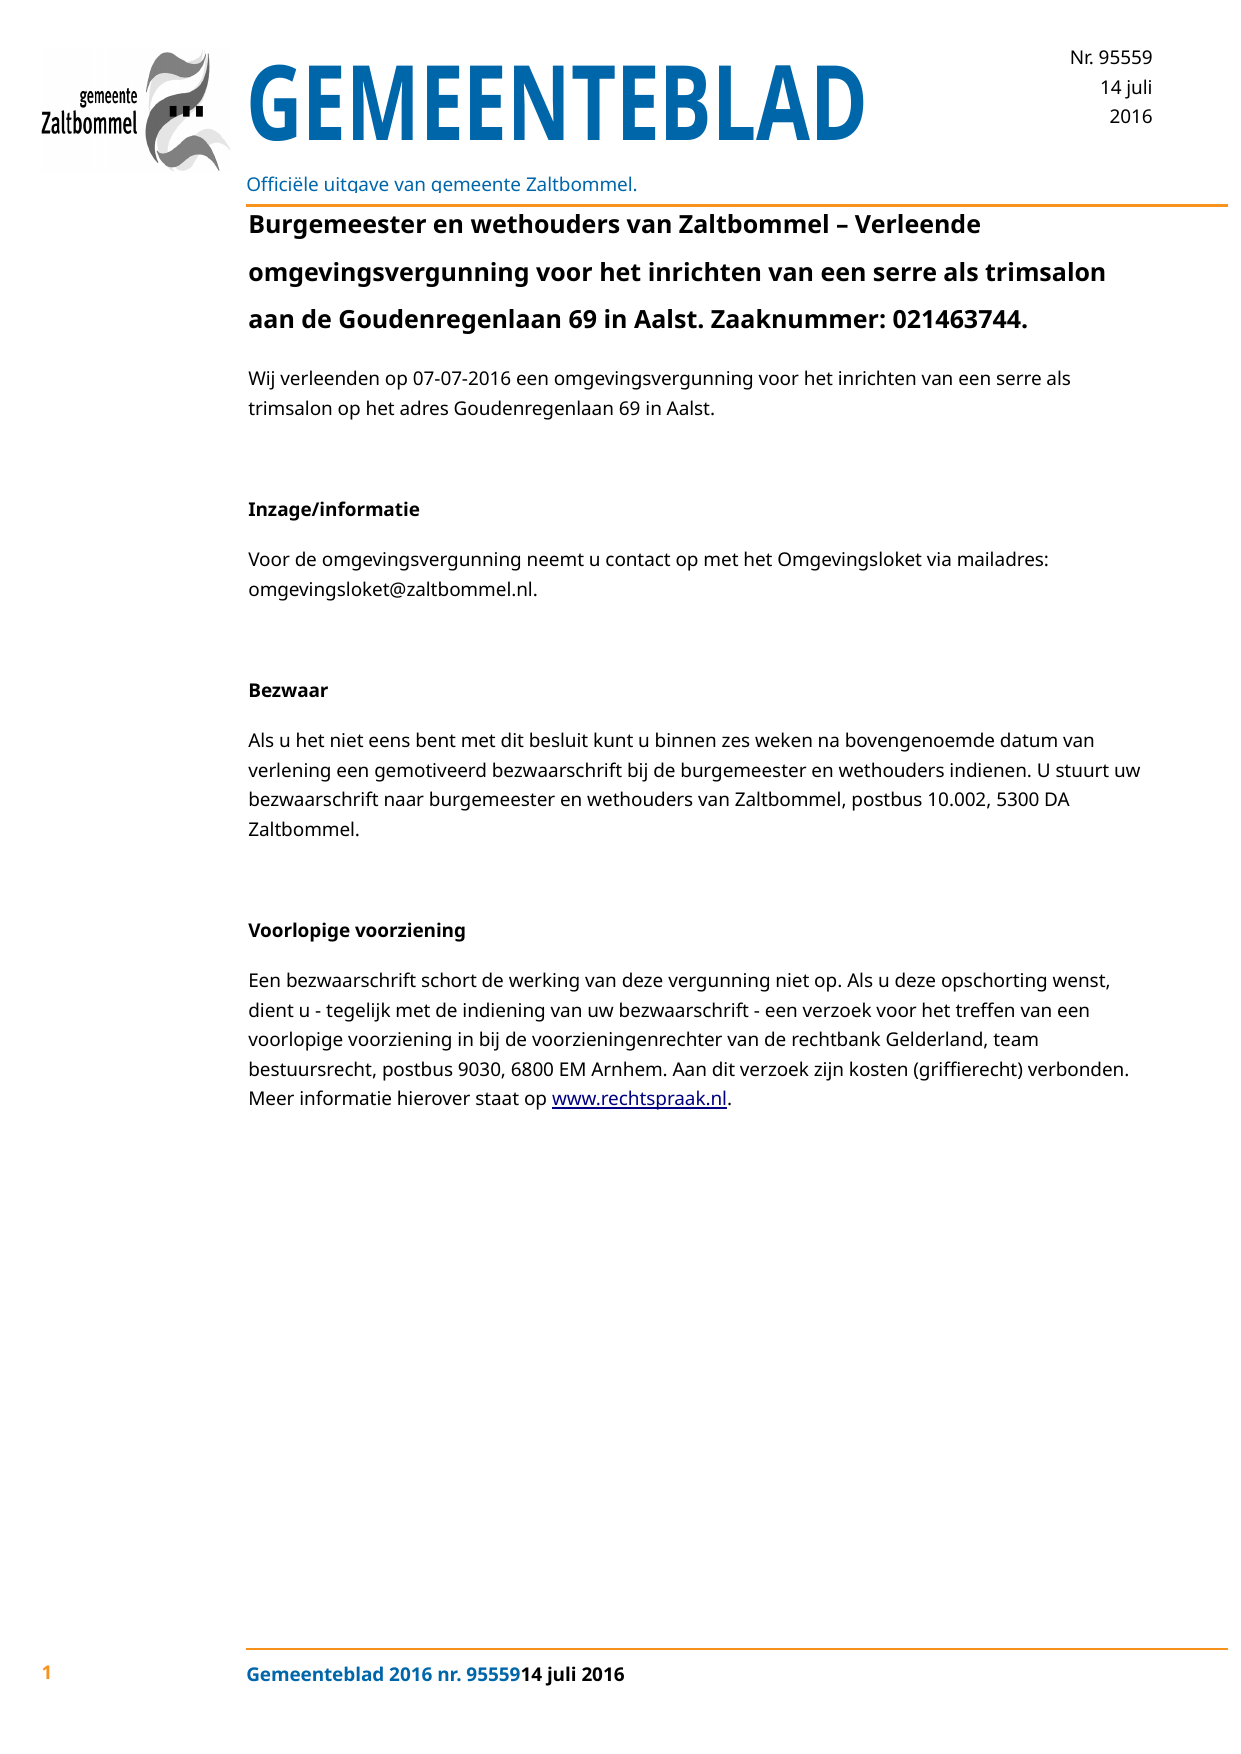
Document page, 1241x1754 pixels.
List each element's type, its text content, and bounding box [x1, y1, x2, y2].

text Een bezwaarschrift schort de werking van deze vergunning niet op. Als u deze opschorting wenst, dient u - tegelijk met de indiening van uw bezwaarschrift - een verzoek voor het treffen van een voorlopige voorziening in bij de voorzieningenrechter van de rechtbank Gelderland, team bestuursrecht, postbus 9030, 6800 EM Arnhem. Aan dit verzoek zijn kosten (griffierecht) verbonden. Meer informatie hierover staat op www.rechtspraak.nl. [248, 967, 1152, 1111]
text Inzage/informatie [248, 496, 1152, 522]
text Voor de omgevingsvergunning neemt u contact op met het Omgevingsloket via mailadres: omgevingsloket@zaltbommel.nl. [248, 546, 1152, 602]
text Voorlopige voorziening [248, 917, 1152, 942]
picture [41, 47, 231, 172]
text Bezwaar [248, 677, 1152, 702]
text Als u het niet eens bent met dit besluit kunt u binnen zes weken na bovengenoemde datum van verlening een gemotiveerd bezwaarschrift bij de burgemeester en wethouders indienen. U stuurt uw bezwaarschrift naar burgemeester en wethouders van Zaltbommel, postbus 10.002, 5300 DA Zaltbommel. [248, 727, 1152, 842]
text Burgemeester en wethouders van Zaltbommel – Verleende omgevingsvergunning voor het inrichten van een serre als trimsalon aan de Goudenregenlaan 69 in Aalst. Zaaknummer: 021463744. [248, 207, 1152, 336]
text Wij verleenden op 07-07-2016 een omgevingsvergunning voor het inrichten van een serre als trimsalon op het adres Goudenregenlaan 69 in Aalst. [248, 366, 1152, 421]
